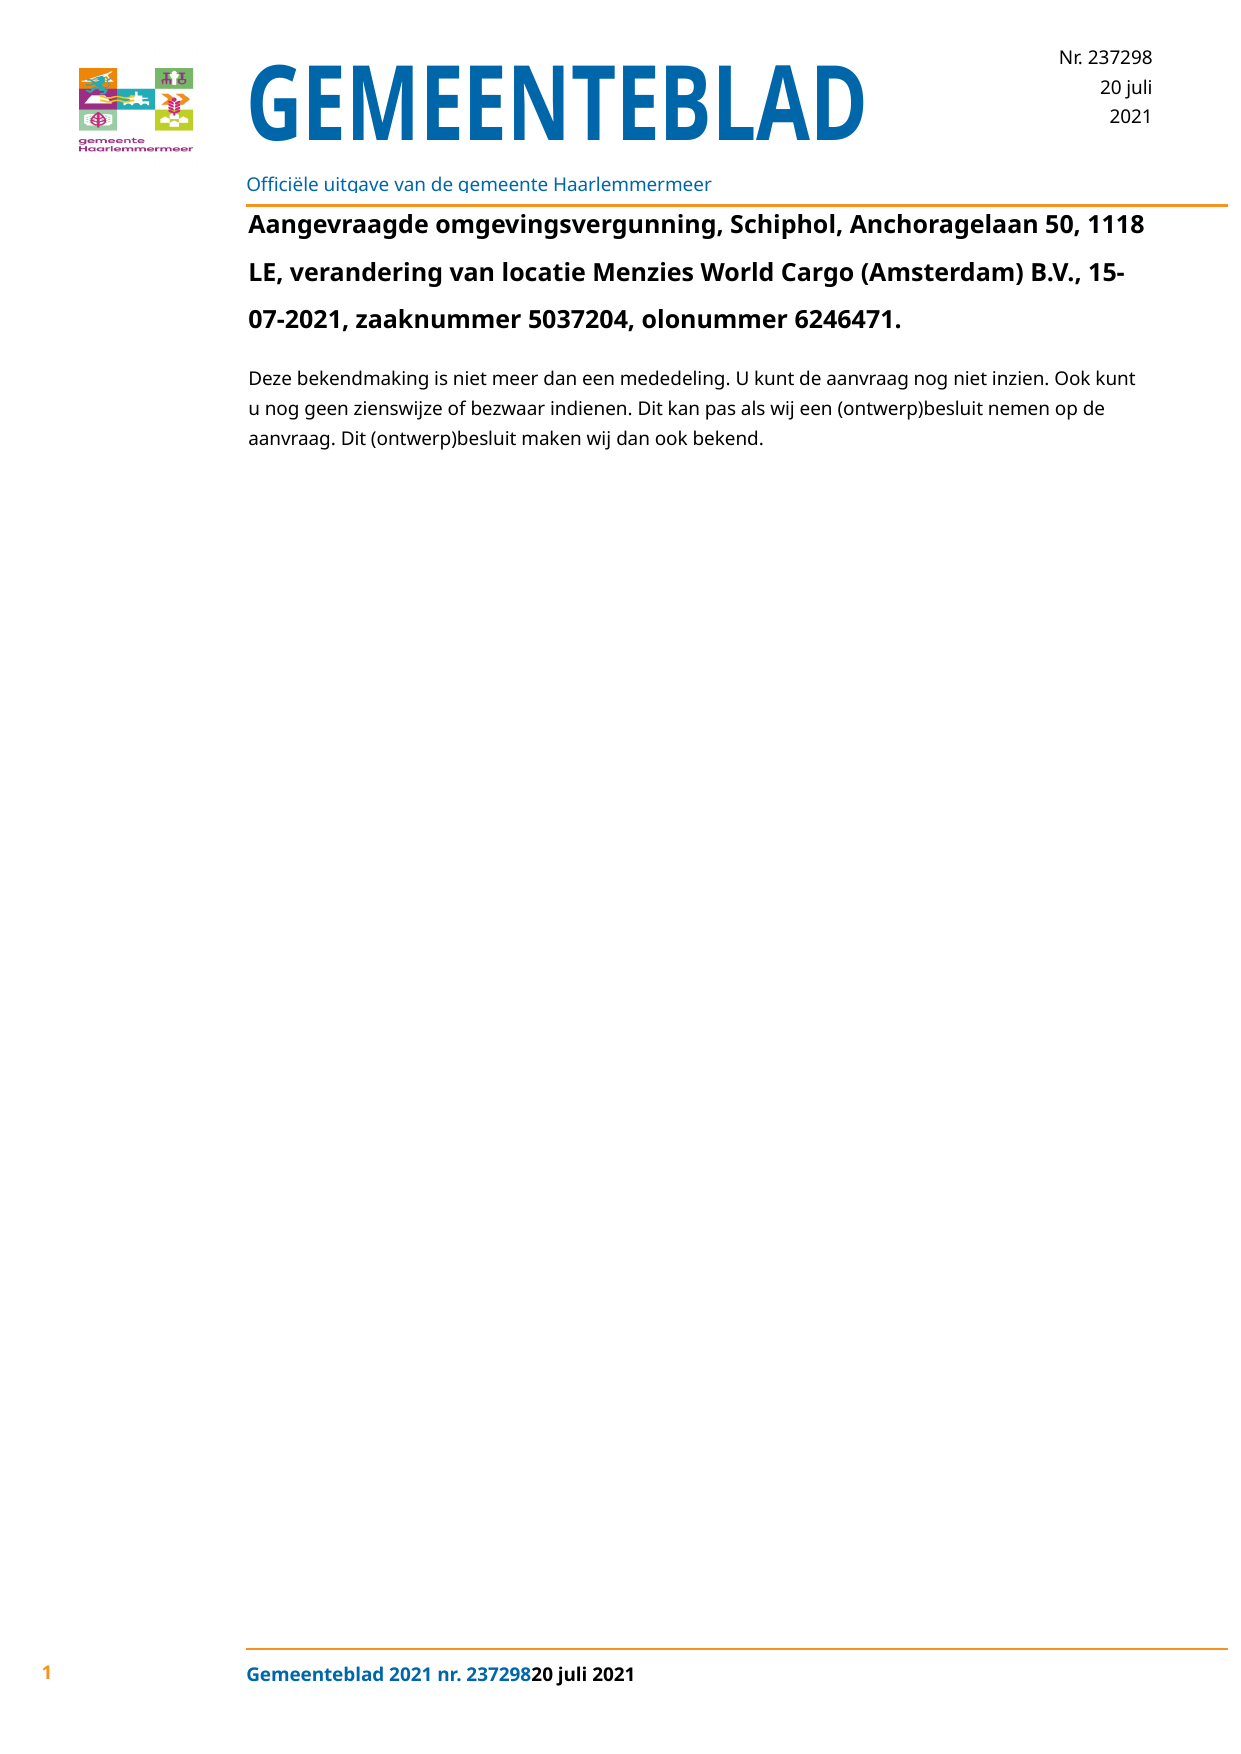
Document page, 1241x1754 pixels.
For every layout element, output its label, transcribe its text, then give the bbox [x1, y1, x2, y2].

text Deze bekendmaking is niet meer dan een mededeling. U kunt de aanvraag nog niet inzien. Ook kunt u nog geen zienswijze of bezwaar indienen. Dit kan pas als wij een (ontwerp)besluit nemen op de aanvraag. Dit (ontwerp)besluit maken wij dan ook bekend. [248, 366, 1152, 450]
picture [41, 47, 231, 172]
text Aangevraagde omgevingsvergunning, Schiphol, Anchoragelaan 50, 1118 LE, verandering van locatie Menzies World Cargo (Amsterdam) B.V., 15-07-2021, zaaknummer 5037204, olonummer 6246471. [248, 207, 1152, 336]
